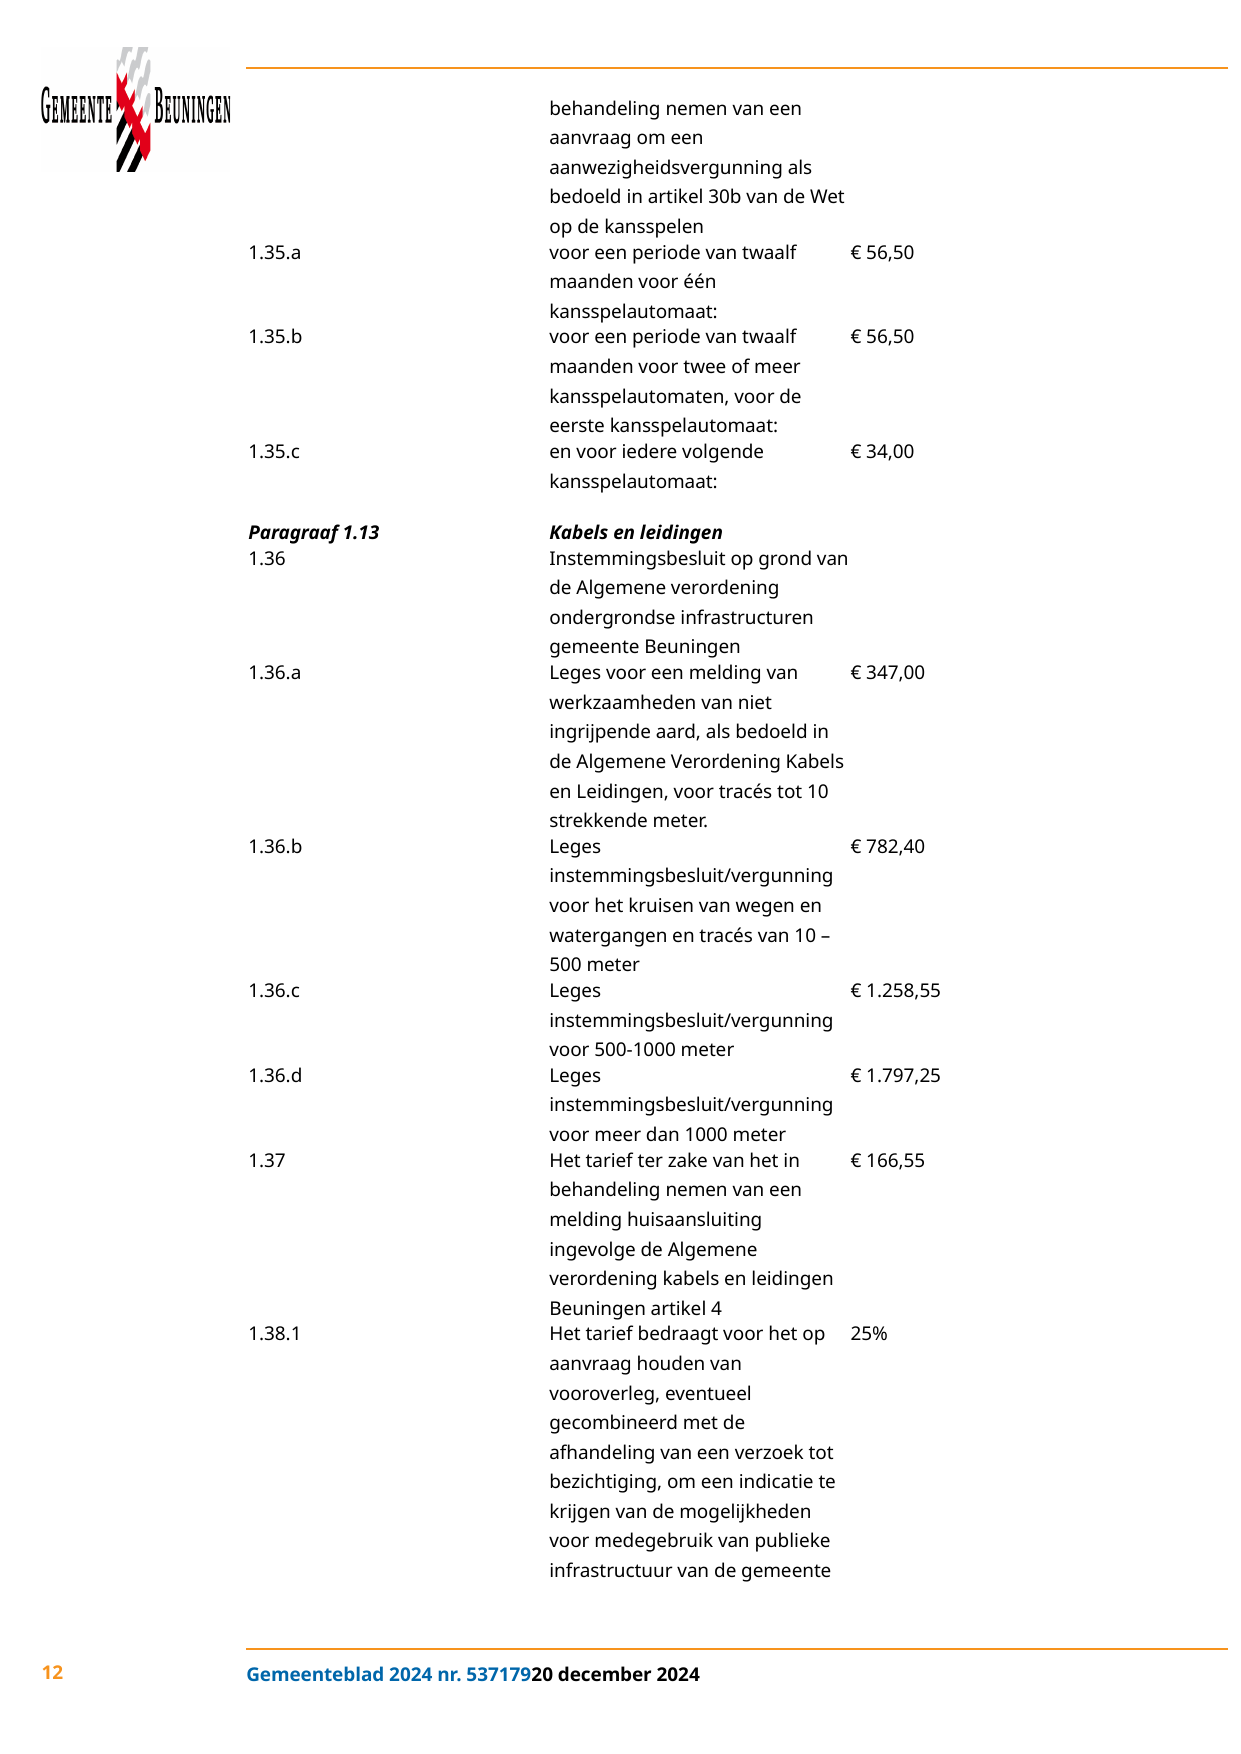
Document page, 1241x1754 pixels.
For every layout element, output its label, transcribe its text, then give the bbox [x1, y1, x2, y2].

table_cell € 1.258,55 [850, 977, 1152, 1062]
table_cell 1.35.a [248, 239, 549, 324]
table_cell Het tarief ter zake van het in behandeling nemen van een melding huisaansluiting ingevolge de Algemene verordening kabels en leidingen Beuningen artikel 4 [549, 1147, 850, 1321]
table_cell [850, 95, 1152, 239]
table_cell [850, 519, 1152, 545]
table_cell 1.36.b [248, 833, 549, 977]
table_cell [850, 494, 1152, 519]
table_cell Leges instemmingsbesluit/vergunning voor meer dan 1000 meter [549, 1062, 850, 1147]
table_cell € 56,50 [850, 324, 1152, 438]
table_cell [549, 494, 850, 519]
table_cell 1.36.c [248, 977, 549, 1062]
table_cell 1.37 [248, 1147, 549, 1321]
table_cell 1.36.d [248, 1062, 549, 1147]
table_cell Het tarief bedraagt voor het op aanvraag houden van vooroverleg, eventueel gecombineerd met de afhandeling van een verzoek tot bezichtiging, om een indicatie te krijgen van de mogelijkheden voor medegebruik van publieke infrastructuur van de gemeente [549, 1321, 850, 1583]
table_cell € 166,55 [850, 1147, 1152, 1321]
table_cell [850, 545, 1152, 659]
table_cell 1.38.1 [248, 1321, 549, 1583]
table_cell € 347,00 [850, 660, 1152, 833]
table_cell Paragraaf 1.13 [248, 519, 549, 545]
table_cell 1.36 [248, 545, 549, 659]
table_cell Instemmingsbesluit op grond van de Algemene verordening ondergrondse infrastructuren gemeente Beuningen [549, 545, 850, 659]
table_cell voor een periode van twaalf maanden voor twee of meer kansspelautomaten, voor de eerste kansspelautomaat: [549, 324, 850, 438]
table_cell en voor iedere volgende kansspelautomaat: [549, 438, 850, 493]
table_cell Leges instemmingsbesluit/vergunning voor het kruisen van wegen en watergangen en tracés van 10 – 500 meter [549, 833, 850, 977]
table_cell € 56,50 [850, 239, 1152, 324]
picture [41, 47, 231, 172]
table_cell Kabels en leidingen [549, 519, 850, 545]
table_cell € 34,00 [850, 438, 1152, 493]
table_cell Leges instemmingsbesluit/vergunning voor 500-1000 meter [549, 977, 850, 1062]
table_cell 1.35.b [248, 324, 549, 438]
table_cell € 782,40 [850, 833, 1152, 977]
table_cell voor een periode van twaalf maanden voor één kansspelautomaat: [549, 239, 850, 324]
table_cell 1.36.a [248, 660, 549, 833]
table_cell 25% [850, 1321, 1152, 1583]
table_cell Leges voor een melding van werkzaamheden van niet ingrijpende aard, als bedoeld in de Algemene Verordening Kabels en Leidingen, voor tracés tot 10 strekkende meter. [549, 660, 850, 833]
table_cell [248, 494, 549, 519]
table_cell [248, 95, 549, 239]
table_cell behandeling nemen van een aanvraag om een aanwezigheidsvergunning als bedoeld in artikel 30b van de Wet op de kansspelen [549, 95, 850, 239]
table_cell € 1.797,25 [850, 1062, 1152, 1147]
table_cell 1.35.c [248, 438, 549, 493]
